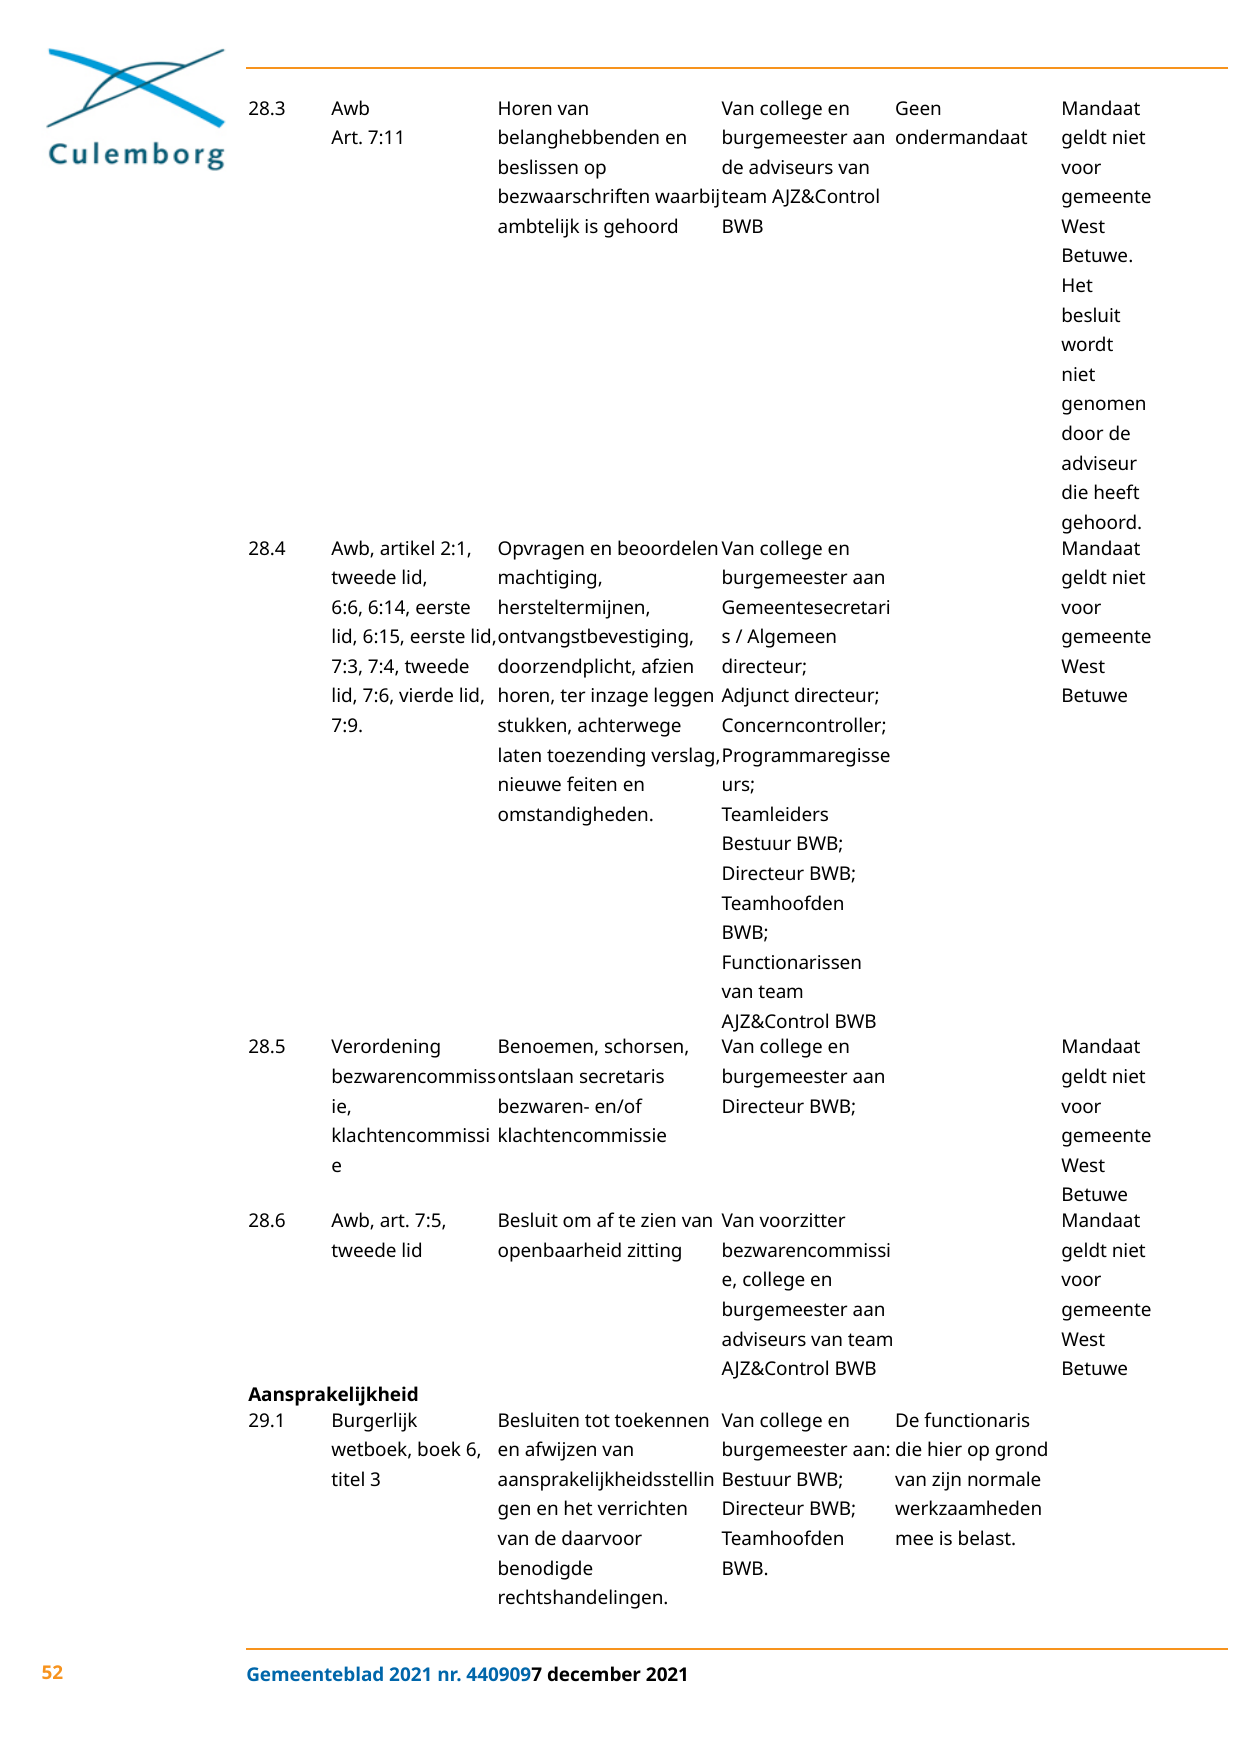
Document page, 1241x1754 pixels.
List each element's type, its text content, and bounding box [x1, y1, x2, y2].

table_cell Mandaat geldt niet voor gemeente West Betuwe [1061, 1208, 1152, 1381]
table_cell 28.4 [248, 535, 331, 1034]
table_cell Awb Art. 7:11 [331, 95, 497, 535]
table_cell Benoemen, schorsen, ontslaan secretaris bezwaren- en/of klachtencommissie [498, 1034, 721, 1207]
table_cell Van college en burgemeester aan: Bestuur BWB; Directeur BWB; Teamhoofden BWB. [721, 1407, 895, 1610]
table_cell Mandaat geldt niet voor gemeente West Betuwe [1061, 1034, 1152, 1207]
table_cell Geen ondermandaat [895, 95, 1061, 535]
table_cell 28.6 [248, 1208, 331, 1381]
table_cell Van voorzitter bezwarencommissie, college en burgemeester aan adviseurs van team AJZ&Control BWB [721, 1208, 895, 1381]
table_cell [895, 1034, 1061, 1207]
table_cell Mandaat geldt niet voor gemeente West Betuwe [1061, 535, 1152, 1034]
table_cell De functionaris die hier op grond van zijn normale werkzaamheden mee is belast. [895, 1407, 1061, 1610]
table_cell Horen van belanghebbenden en beslissen op bezwaarschriften waarbij ambtelijk is gehoord [498, 95, 721, 535]
table_cell [895, 535, 1061, 1034]
table_cell Aansprakelijkheid [248, 1381, 1152, 1407]
table_cell Awb, art. 7:5, tweede lid [331, 1208, 497, 1381]
table_cell Verordening bezwarencommissie, klachtencommissie [331, 1034, 497, 1207]
table_cell Opvragen en beoordelen machtiging, hersteltermijnen, ontvangstbevestiging, doorzendplicht, afzien horen, ter inzage leggen stukken, achterwege laten toezending verslag, nieuwe feiten en omstandigheden. [498, 535, 721, 1034]
table_cell Besluit om af te zien van openbaarheid zitting [498, 1208, 721, 1381]
table_cell Awb, artikel 2:1, tweede lid, 6:6, 6:14, eerste lid, 6:15, eerste lid, 7:3, 7:4, tweede lid, 7:6, vierde lid, 7:9. [331, 535, 497, 1034]
table_cell [895, 1208, 1061, 1381]
table_cell Van college en burgemeester aan Directeur BWB; [721, 1034, 895, 1207]
table_cell 28.5 [248, 1034, 331, 1207]
picture [41, 47, 231, 172]
table_cell 29.1 [248, 1407, 331, 1610]
table_cell Burgerlijk wetboek, boek 6, titel 3 [331, 1407, 497, 1610]
table_cell [1061, 1407, 1152, 1610]
table_cell Van college en burgemeester aan Gemeentesecretaris / Algemeen directeur; Adjunct directeur; Concerncontroller; Programmaregisseurs; Teamleiders Bestuur BWB; Directeur BWB; Teamhoofden BWB; Functionarissen van team AJZ&Control BWB [721, 535, 895, 1034]
table_cell Mandaat geldt niet voor gemeente West Betuwe. Het besluit wordt niet genomen door de adviseur die heeft gehoord. [1061, 95, 1152, 535]
table_cell Van college en burgemeester aan de adviseurs van team AJZ&Control BWB [721, 95, 895, 535]
table_cell 28.3 [248, 95, 331, 535]
table_cell Besluiten tot toekennen en afwijzen van aansprakelijkheidsstellingen en het verrichten van de daarvoor benodigde rechtshandelingen. [498, 1407, 721, 1610]
